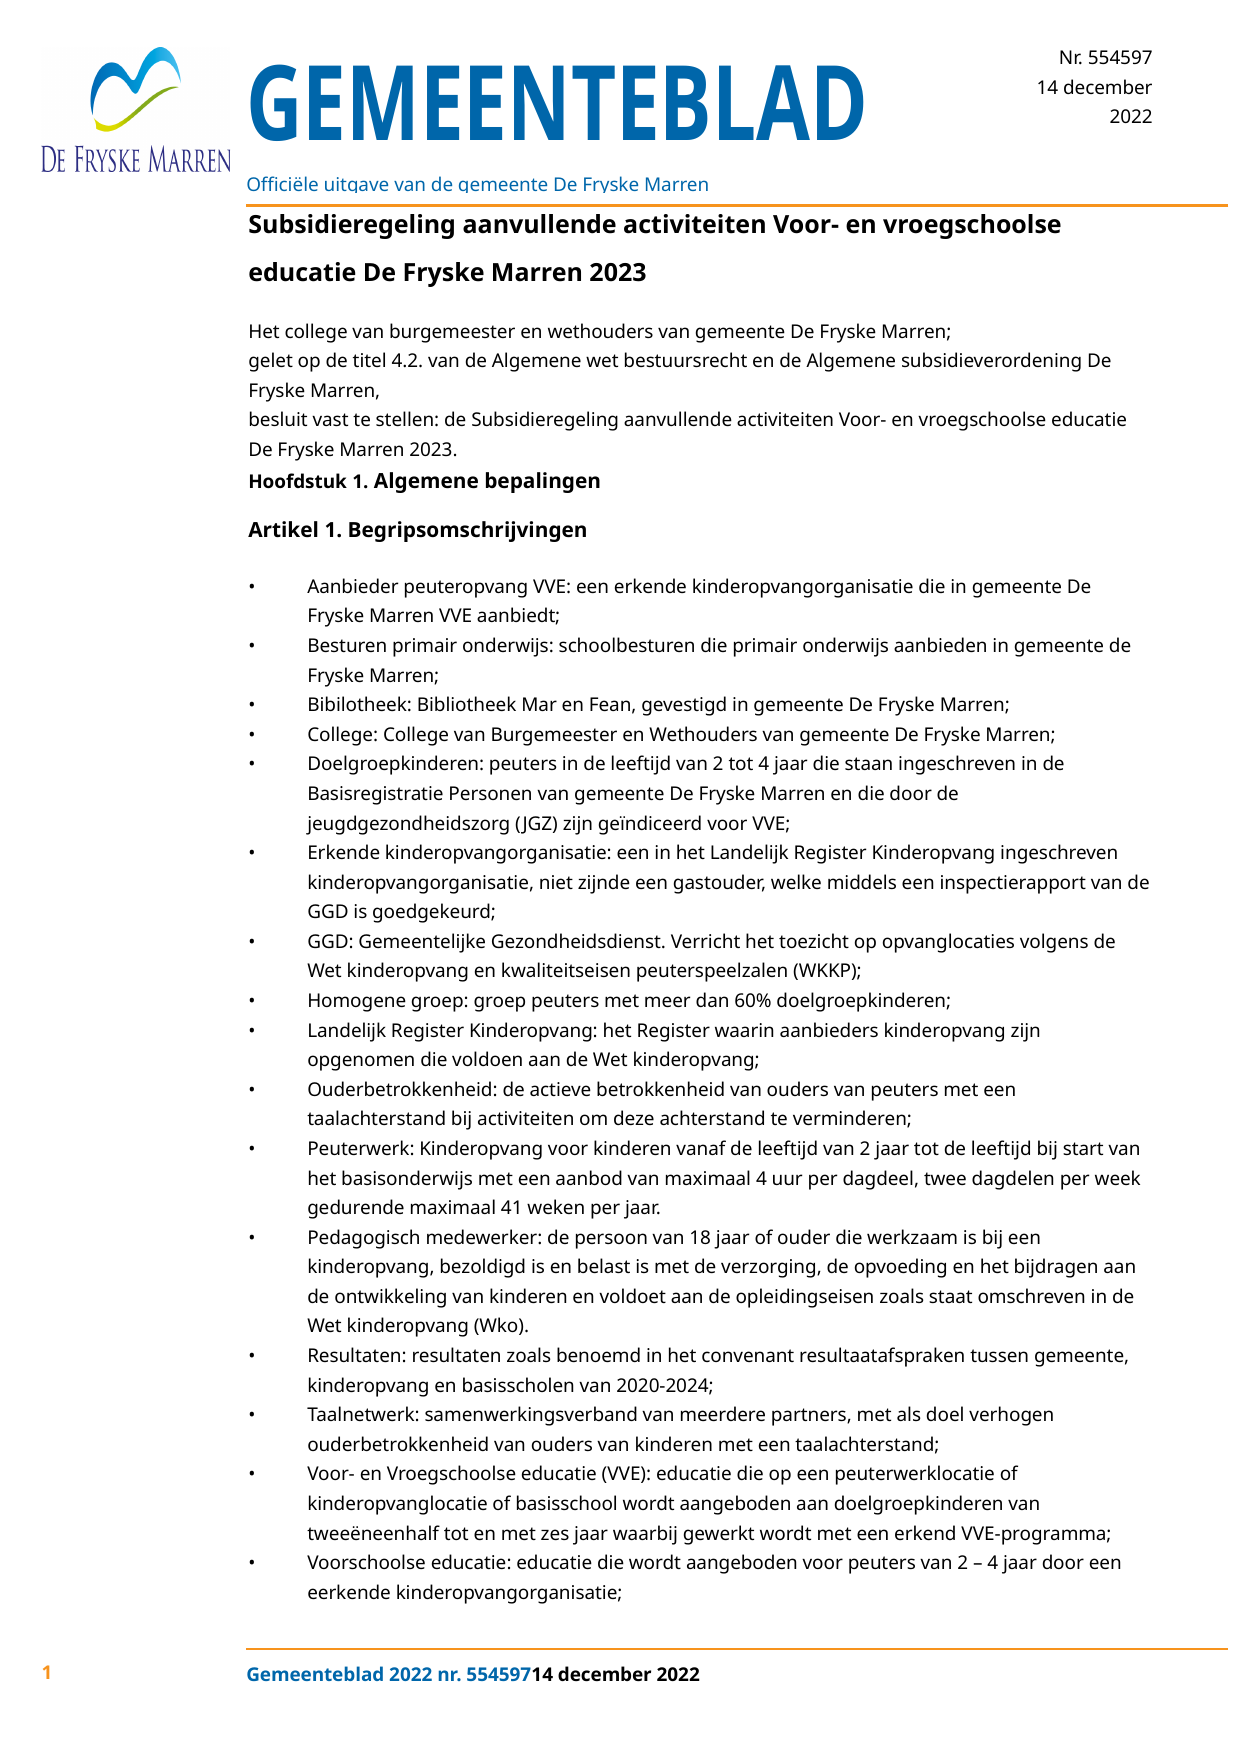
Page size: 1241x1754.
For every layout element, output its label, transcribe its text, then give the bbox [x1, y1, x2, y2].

list Taalnetwerk: samenwerkingsverband van meerdere partners, met als doel verhogen ouderbetrokkenheid van ouders van kinderen met een taalachterstand; [248, 1401, 1152, 1457]
list Aanbieder peuteropvang VVE: een erkende kinderopvangorganisatie die in gemeente De Fryske Marren VVE aanbiedt; [248, 573, 1152, 628]
list Voorschoolse educatie: educatie die wordt aangeboden voor peuters van 2 – 4 jaar door een eerkende kinderopvangorganisatie; [248, 1549, 1152, 1605]
list Doelgroepkinderen: peuters in de leeftijd van 2 tot 4 jaar die staan ingeschreven in de Basisregistratie Personen van gemeente De Fryske Marren en die door de jeugdgezondheidszorg (JGZ) zijn geïndiceerd voor VVE; [248, 751, 1152, 836]
list Besturen primair onderwijs: schoolbesturen die primair onderwijs aanbieden in gemeente de Fryske Marren; [248, 632, 1152, 688]
text Het college van burgemeester en wethouders van gemeente De Fryske Marren; [248, 318, 1152, 344]
list College: College van Burgemeester en Wethouders van gemeente De Fryske Marren; [248, 721, 1152, 747]
list Bibilotheek: Bibliotheek Mar en Fean, gevestigd in gemeente De Fryske Marren; [248, 691, 1152, 717]
picture [41, 47, 231, 172]
list Peuterwerk: Kinderopvang voor kinderen vanaf de leeftijd van 2 jaar tot de leeftijd bij start van het basisonderwijs met een aanbod van maximaal 4 uur per dagdeel, twee dagdelen per week gedurende maximaal 41 weken per jaar. [248, 1135, 1152, 1220]
text Hoofdstuk 1. Algemene bepalingen [248, 466, 1152, 494]
list Resultaten: resultaten zoals benoemd in het convenant resultaatafspraken tussen gemeente, kinderopvang en basisscholen van 2020-2024; [248, 1342, 1152, 1398]
list GGD: Gemeentelijke Gezondheidsdienst. Verricht het toezicht op opvanglocaties volgens de Wet kinderopvang en kwaliteitseisen peuterspeelzalen (WKKP); [248, 928, 1152, 983]
list Landelijk Register Kinderopvang: het Register waarin aanbieders kinderopvang zijn opgenomen die voldoen aan de Wet kinderopvang; [248, 1017, 1152, 1072]
list Homogene groep: groep peuters met meer dan 60% doelgroepkinderen; [248, 987, 1152, 1013]
list Pedagogisch medewerker: de persoon van 18 jaar of ouder die werkzaam is bij een kinderopvang, bezoldigd is en belast is met de verzorging, de opvoeding en het bijdragen aan de ontwikkeling van kinderen en voldoet aan de opleidingseisen zoals staat omschreven in de Wet kinderopvang (Wko). [248, 1224, 1152, 1338]
text gelet op de titel 4.2. van de Algemene wet bestuursrecht en de Algemene subsidieverordening De Fryske Marren, [248, 347, 1152, 403]
text Artikel 1. Begripsomschrijvingen [248, 515, 1152, 543]
list Erkende kinderopvangorganisatie: een in het Landelijk Register Kinderopvang ingeschreven kinderopvangorganisatie, niet zijnde een gastouder, welke middels een inspectierapport van de GGD is goedgekeurd; [248, 839, 1152, 924]
list Ouderbetrokkenheid: de actieve betrokkenheid van ouders van peuters met een taalachterstand bij activiteiten om deze achterstand te verminderen; [248, 1076, 1152, 1131]
text besluit vast te stellen: de Subsidieregeling aanvullende activiteiten Voor- en vroegschoolse educatie De Fryske Marren 2023. [248, 407, 1152, 462]
text Subsidieregeling aanvullende activiteiten Voor- en vroegschoolse educatie De Fryske Marren 2023 [248, 207, 1152, 288]
list Voor- en Vroegschoolse educatie (VVE): educatie die op een peuterwerklocatie of kinderopvanglocatie of basisschool wordt aangeboden aan doelgroepkinderen van tweeëneenhalf tot en met zes jaar waarbij gewerkt wordt met een erkend VVE-programma; [248, 1461, 1152, 1546]
